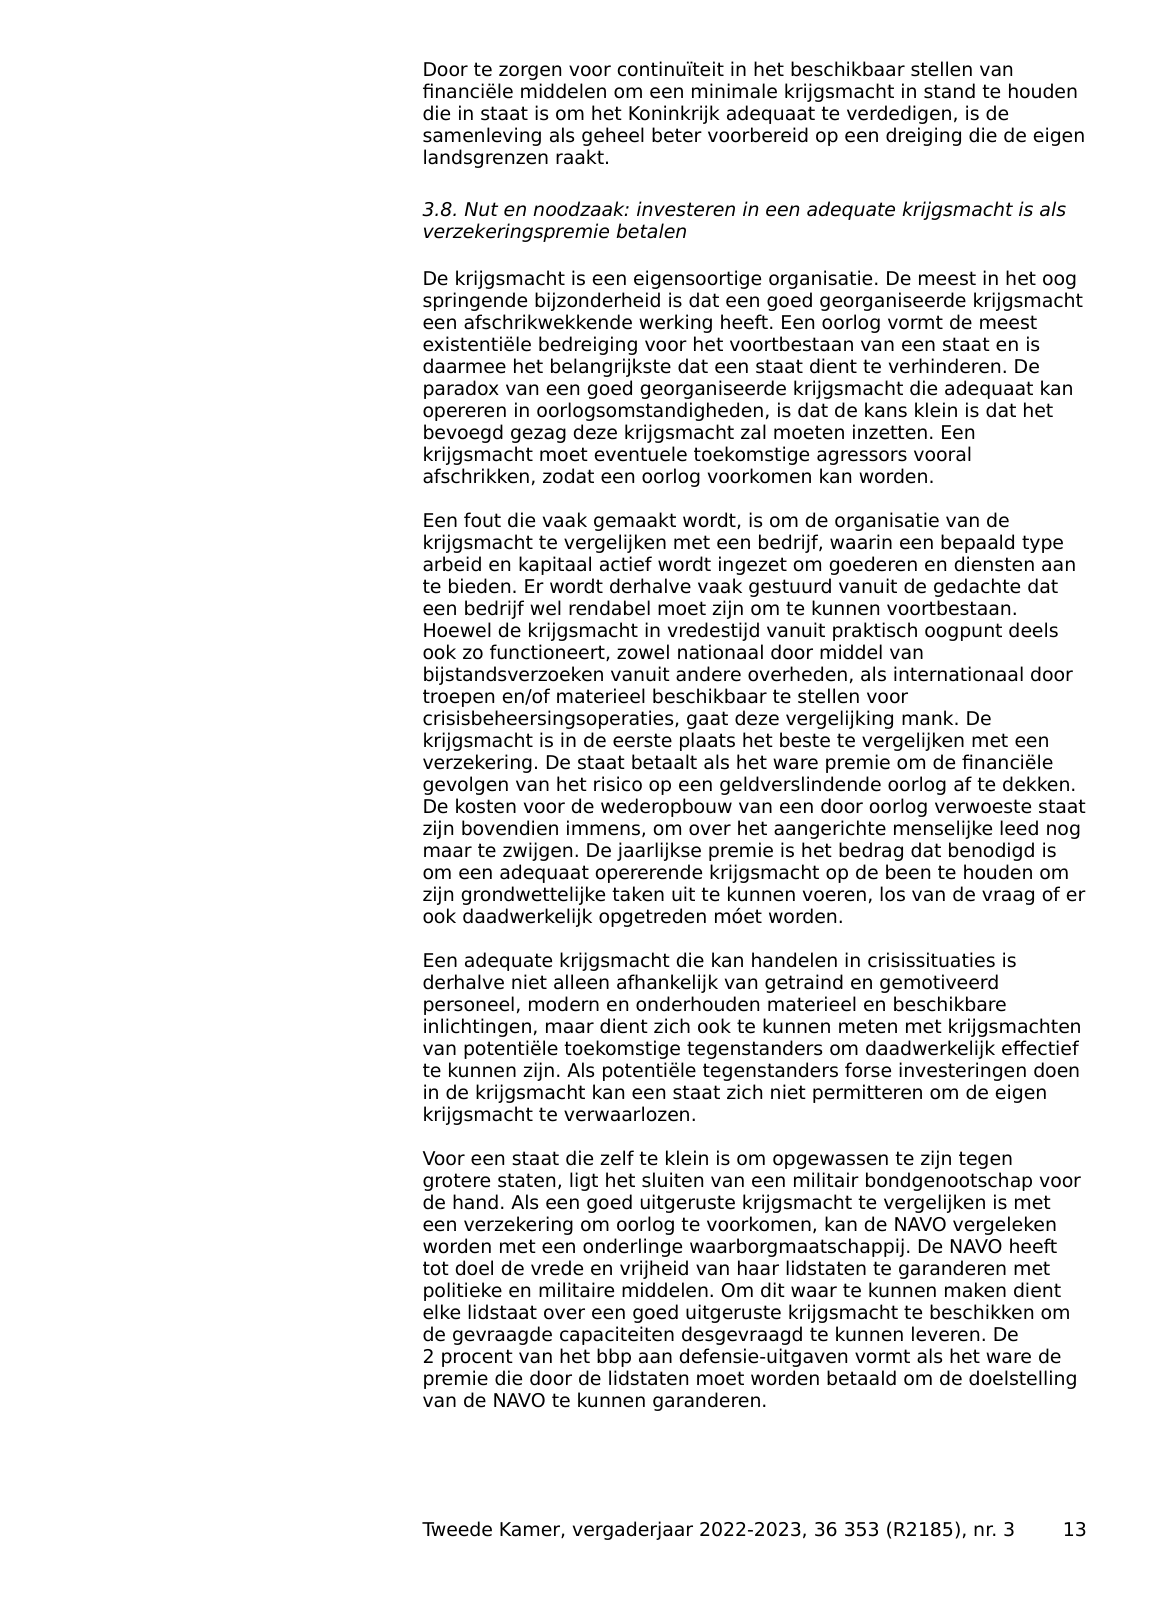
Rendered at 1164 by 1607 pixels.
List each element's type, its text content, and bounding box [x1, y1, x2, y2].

text De krijgsmacht is een eigensoortige organisatie. De meest in het oog springende bijzonderheid is dat een goed georganiseerde krijgsmacht een afschrikwekkende werking heeft. Een oorlog vormt de meest existentiële bedreiging voor het voortbestaan van een staat en is daarmee het belangrijkste dat een staat dient te verhinderen. De paradox van een goed georganiseerde krijgsmacht die adequaat kan opereren in oorlogsomstandigheden, is dat de kans klein is dat het bevoegd gezag deze krijgsmacht zal moeten inzetten. Een krijgsmacht moet eventuele toekomstige agressors vooral afschrikken, zodat een oorlog voorkomen kan worden. [422, 268, 1087, 488]
text Een adequate krijgsmacht die kan handelen in crisissituaties is derhalve niet alleen afhankelijk van getraind en gemotiveerd personeel, modern en onderhouden materieel en beschikbare inlichtingen, maar dient zich ook te kunnen meten met krijgsmachten van potentiële toekomstige tegenstanders om daadwerkelijk effectief te kunnen zijn. Als potentiële tegenstanders forse investeringen doen in de krijgsmacht kan een staat zich niet permitteren om de eigen krijgsmacht te verwaarlozen. [422, 950, 1087, 1126]
text Voor een staat die zelf te klein is om opgewassen te zijn tegen grotere staten, ligt het sluiten van een militair bondgenootschap voor de hand. Als een goed uitgeruste krijgsmacht te vergelijken is met een verzekering om oorlog te voorkomen, kan de NAVO vergeleken worden met een onderlinge waarborgmaatschappij. De NAVO heeft tot doel de vrede en vrijheid van haar lidstaten te garanderen met politieke en militaire middelen. Om dit waar te kunnen maken dient elke lidstaat over een goed uitgeruste krijgsmacht te beschikken om de gevraagde capaciteiten desgevraagd te kunnen leveren. De 2 procent van het bbp aan defensie-uitgaven vormt als het ware de premie die door de lidstaten moet worden betaald om de doelstelling van de NAVO te kunnen garanderen. [422, 1148, 1087, 1411]
text Door te zorgen voor continuïteit in het beschikbaar stellen van financiële middelen om een minimale krijgsmacht in stand te houden die in staat is om het Koninkrijk adequaat te verdedigen, is de samenleving als geheel beter voorbereid op een dreiging die de eigen landsgrenzen raakt. [422, 59, 1087, 169]
subtitle 3.8. Nut en noodzaak: investeren in een adequate krijgsmacht is als verzekeringspremie betalen [422, 199, 1087, 243]
text Een fout die vaak gemaakt wordt, is om de organisatie van de krijgsmacht te vergelijken met een bedrijf, waarin een bepaald type arbeid en kapitaal actief wordt ingezet om goederen en diensten aan te bieden. Er wordt derhalve vaak gestuurd vanuit de gedachte dat een bedrijf wel rendabel moet zijn om te kunnen voortbestaan. Hoewel de krijgsmacht in vredestijd vanuit praktisch oogpunt deels ook zo functioneert, zowel nationaal door middel van bijstandsverzoeken vanuit andere overheden, als internationaal door troepen en/of materieel beschikbaar te stellen voor crisisbeheersingsoperaties, gaat deze vergelijking mank. De krijgsmacht is in de eerste plaats het beste te vergelijken met een verzekering. De staat betaalt als het ware premie om de financiële gevolgen van het risico op een geldverslindende oorlog af te dekken. De kosten voor de wederopbouw van een door oorlog verwoeste staat zijn bovendien immens, om over het aangerichte menselijke leed nog maar te zwijgen. De jaarlijkse premie is het bedrag dat benodigd is om een adequaat opererende krijgsmacht op de been te houden om zijn grondwettelijke taken uit te kunnen voeren, los van de vraag of er ook daadwerkelijk opgetreden móet worden. [422, 510, 1087, 927]
